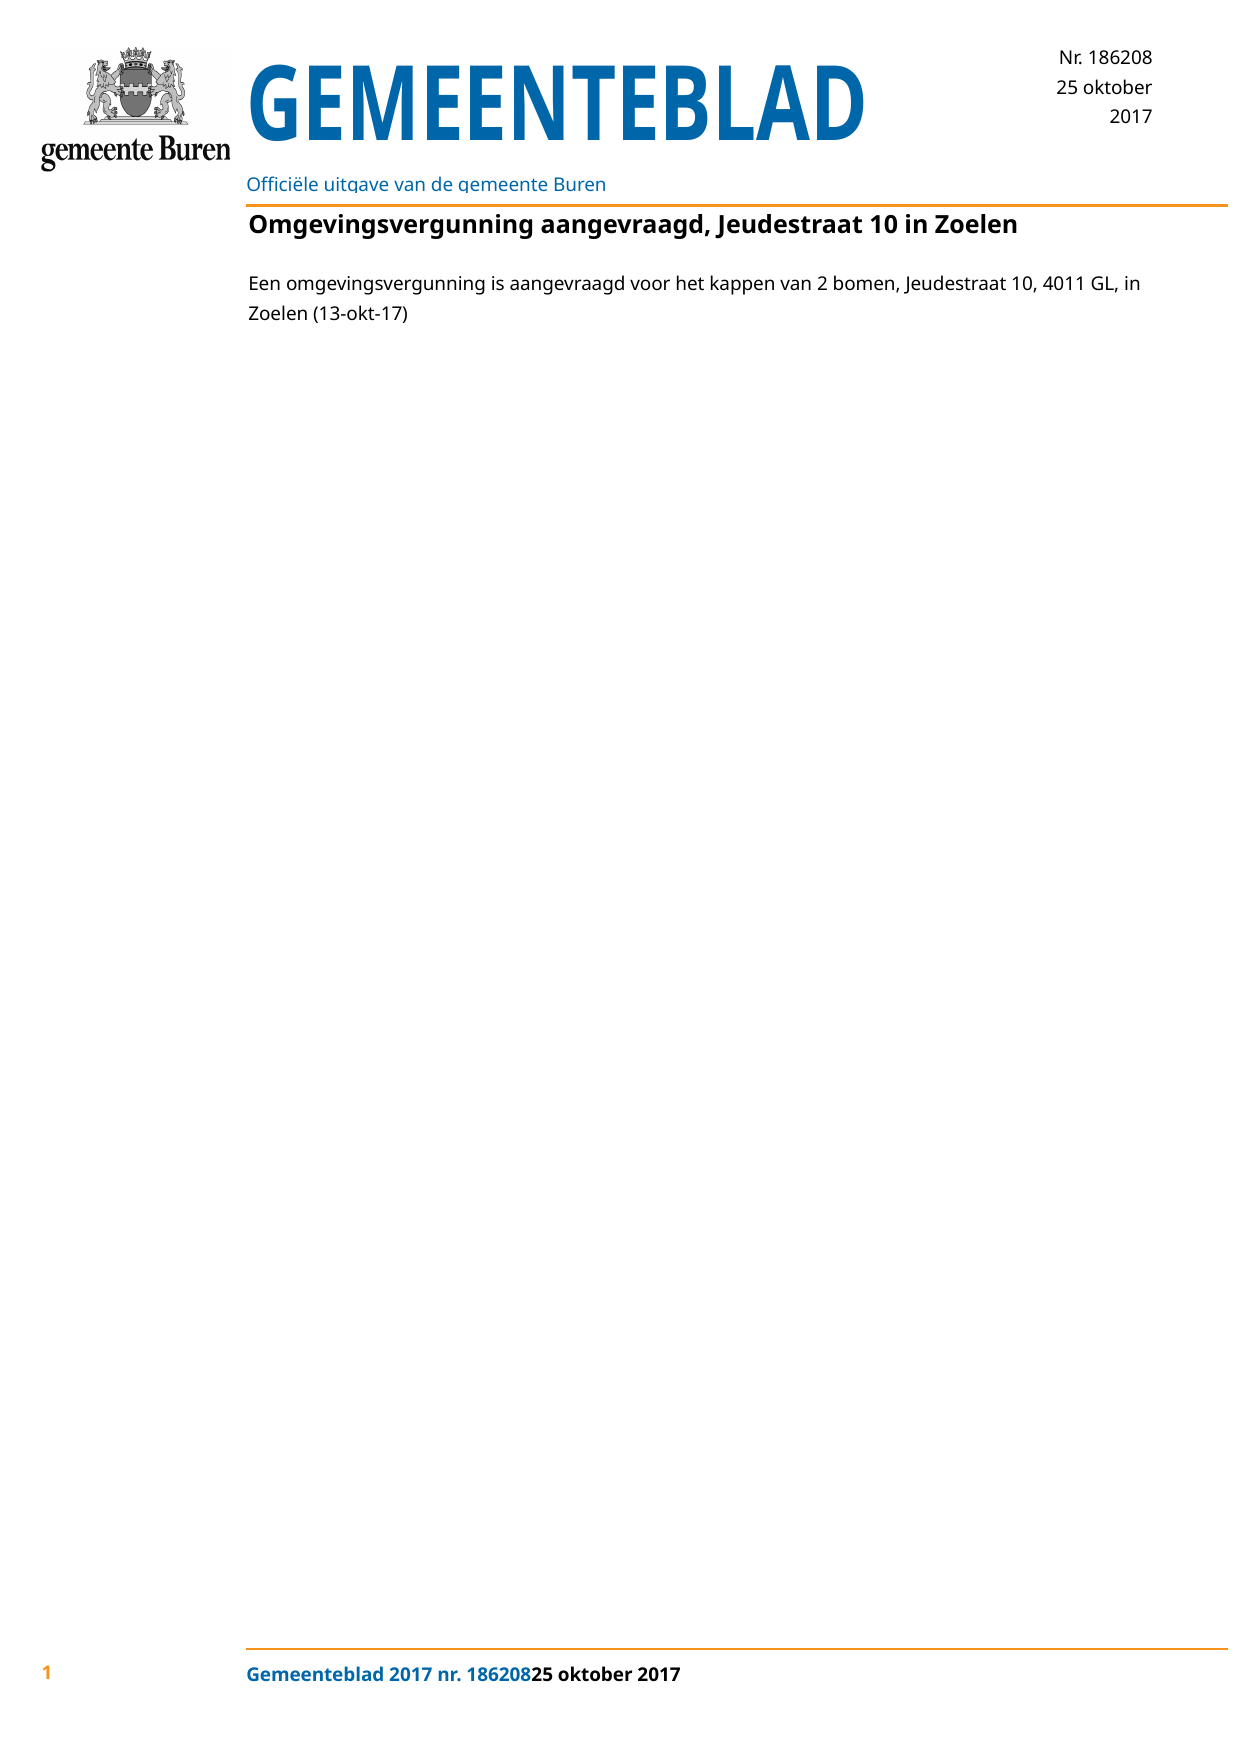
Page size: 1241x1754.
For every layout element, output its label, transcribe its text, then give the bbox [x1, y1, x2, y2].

text Omgevingsvergunning aangevraagd, Jeudestraat 10 in Zoelen [248, 207, 1152, 241]
text Een omgevingsvergunning is aangevraagd voor het kappen van 2 bomen, Jeudestraat 10, 4011 GL, in Zoelen (13-okt-17) [248, 270, 1152, 326]
picture [41, 47, 231, 172]
